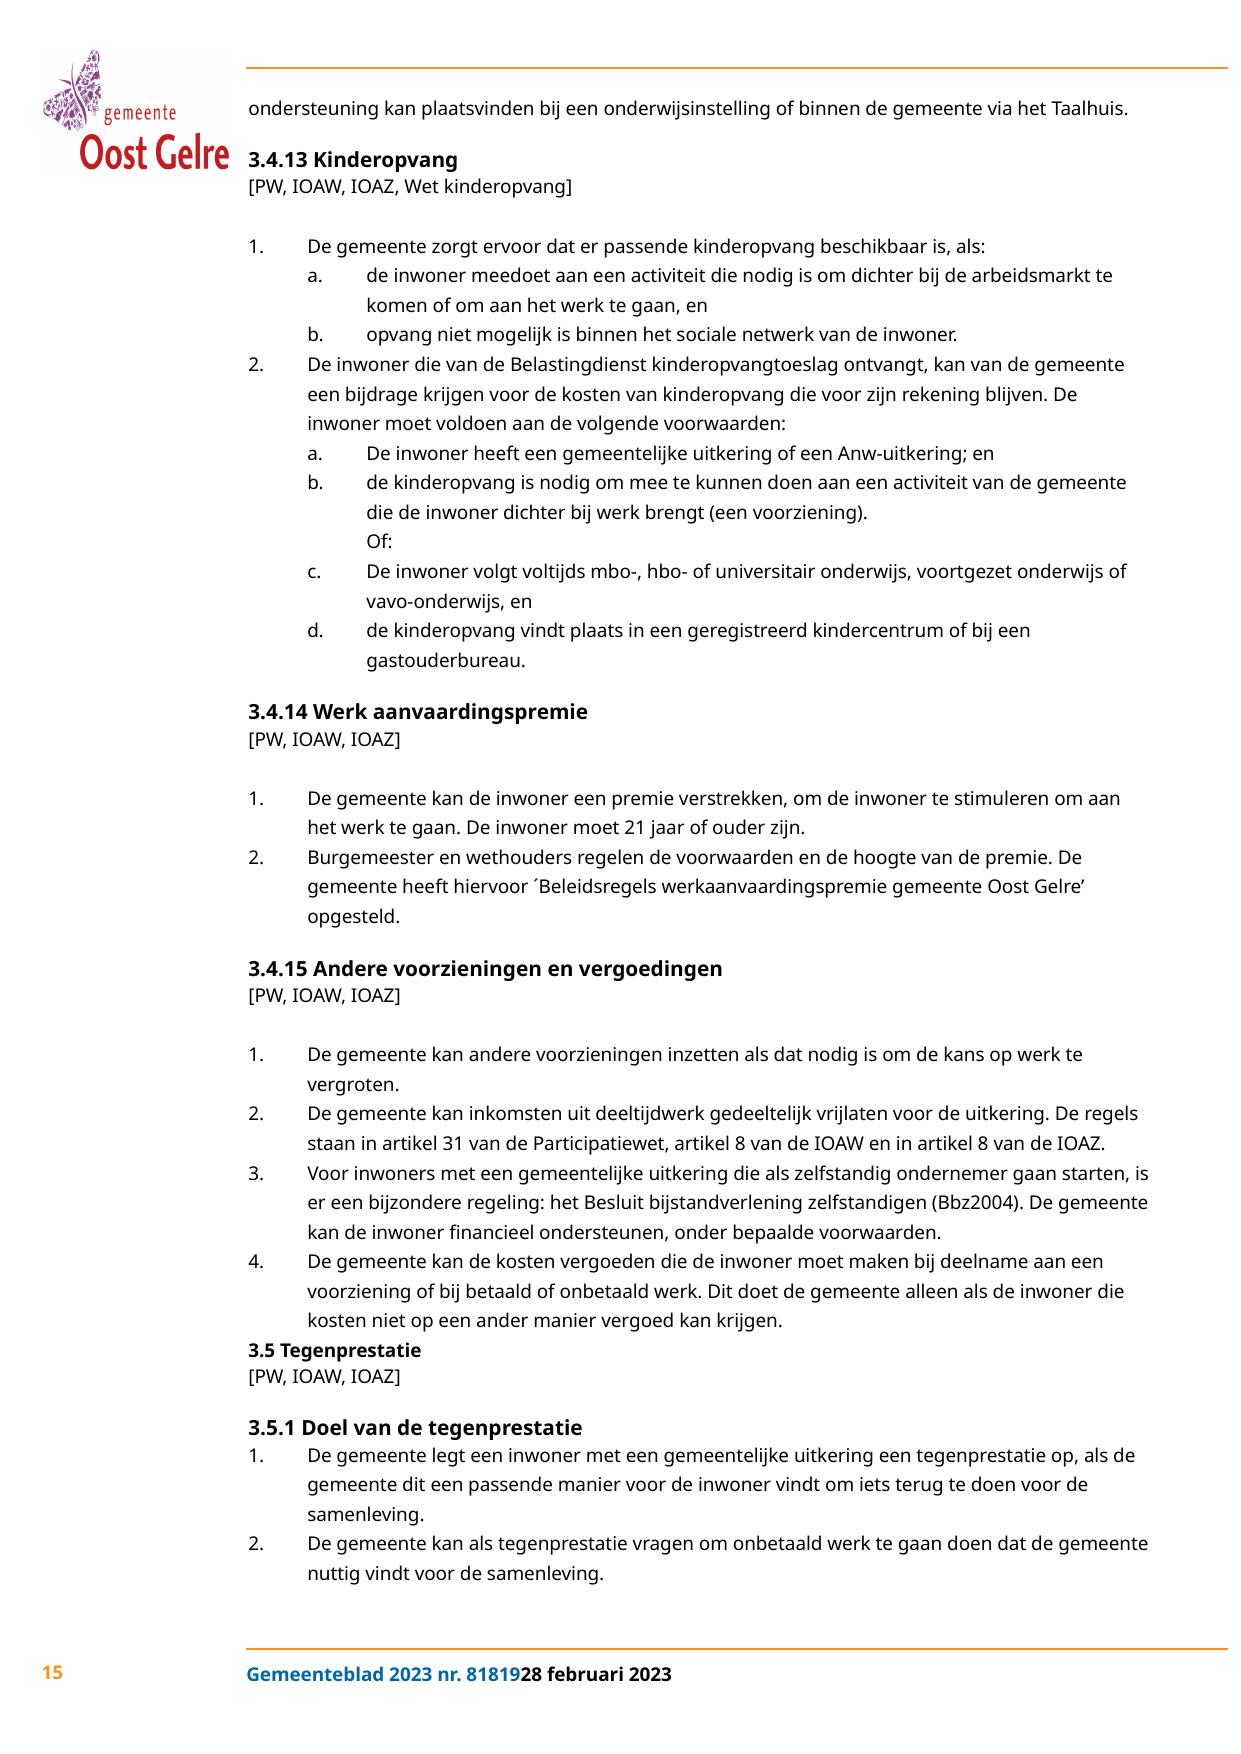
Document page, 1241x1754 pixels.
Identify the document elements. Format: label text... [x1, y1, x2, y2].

list opvang niet mogelijk is binnen het sociale netwerk van de inwoner. [307, 322, 1152, 347]
list Of: [307, 529, 1152, 554]
text [PW, IOAW, IOAZ] [248, 982, 1152, 1008]
list de inwoner meedoet aan een activiteit die nodig is om dichter bij de arbeidsmarkt te komen of om aan het werk te gaan, en [307, 262, 1152, 318]
picture [41, 47, 231, 172]
list De gemeente zorgt ervoor dat er passende kinderopvang beschikbaar is, als: [248, 233, 1152, 258]
text 3.4.14 Werk aanvaardingspremie [248, 697, 1152, 726]
text ondersteuning kan plaatsvinden bij een onderwijsinstelling of binnen de gemeente via het Taalhuis. [248, 95, 1152, 121]
text 3.4.13 Kinderopvang [248, 145, 1152, 174]
list Voor inwoners met een gemeentelijke uitkering die als zelfstandig ondernemer gaan starten, is er een bijzondere regeling: het Besluit bijstandverlening zelfstandigen (Bbz2004). De gemeente kan de inwoner financieel ondersteunen, onder bepaalde voorwaarden. [248, 1160, 1152, 1244]
list De gemeente kan de inwoner een premie verstrekken, om de inwoner te stimuleren om aan het werk te gaan. De inwoner moet 21 jaar of ouder zijn. [248, 785, 1152, 840]
list De gemeente legt een inwoner met een gemeentelijke uitkering een tegenprestatie op, als de gemeente dit een passende manier voor de inwoner vindt om iets terug te doen voor de samenleving. [248, 1442, 1152, 1527]
list Burgemeester en wethouders regelen de voorwaarden en de hoogte van de premie. De gemeente heeft hiervoor ´Beleidsregels werkaanvaardingspremie gemeente Oost Gelre’ opgesteld. [248, 844, 1152, 929]
text [PW, IOAW, IOAZ, Wet kinderopvang] [248, 174, 1152, 199]
list De gemeente kan als tegenprestatie vragen om onbetaald werk te gaan doen dat de gemeente nuttig vindt voor de samenleving. [248, 1531, 1152, 1586]
list De gemeente kan inkomsten uit deeltijdwerk gedeeltelijk vrijlaten voor de uitkering. De regels staan in artikel 31 van de Participatiewet, artikel 8 van de IOAW en in artikel 8 van de IOAZ. [248, 1101, 1152, 1156]
list de kinderopvang vindt plaats in een geregistreerd kindercentrum of bij een gastouderbureau. [307, 617, 1152, 673]
list De inwoner volgt voltijds mbo-, hbo- of universitair onderwijs, voortgezet onderwijs of vavo-onderwijs, en [307, 558, 1152, 613]
text 3.4.15 Andere voorzieningen en vergoedingen [248, 954, 1152, 982]
list de kinderopvang is nodig om mee te kunnen doen aan een activiteit van de gemeente die de inwoner dichter bij werk brengt (een voorziening). [307, 469, 1152, 525]
list De inwoner die van de Belastingdienst kinderopvangtoeslag ontvangt, kan van de gemeente een bijdrage krijgen voor de kosten van kinderopvang die voor zijn rekening blijven. De inwoner moet voldoen aan de volgende voorwaarden: [248, 351, 1152, 436]
text 3.5.1 Doel van de tegenprestatie [248, 1413, 1152, 1442]
list De inwoner heeft een gemeentelijke uitkering of een Anw-uitkering; en [307, 440, 1152, 466]
text [PW, IOAW, IOAZ] [248, 726, 1152, 752]
text [PW, IOAW, IOAZ] [248, 1363, 1152, 1389]
text 3.5 Tegenprestatie [248, 1337, 1152, 1363]
list De gemeente kan de kosten vergoeden die de inwoner moet maken bij deelname aan een voorziening of bij betaald of onbetaald werk. Dit doet de gemeente alleen als de inwoner die kosten niet op een ander manier vergoed kan krijgen. [248, 1248, 1152, 1333]
list De gemeente kan andere voorzieningen inzetten als dat nodig is om de kans op werk te vergroten. [248, 1041, 1152, 1097]
